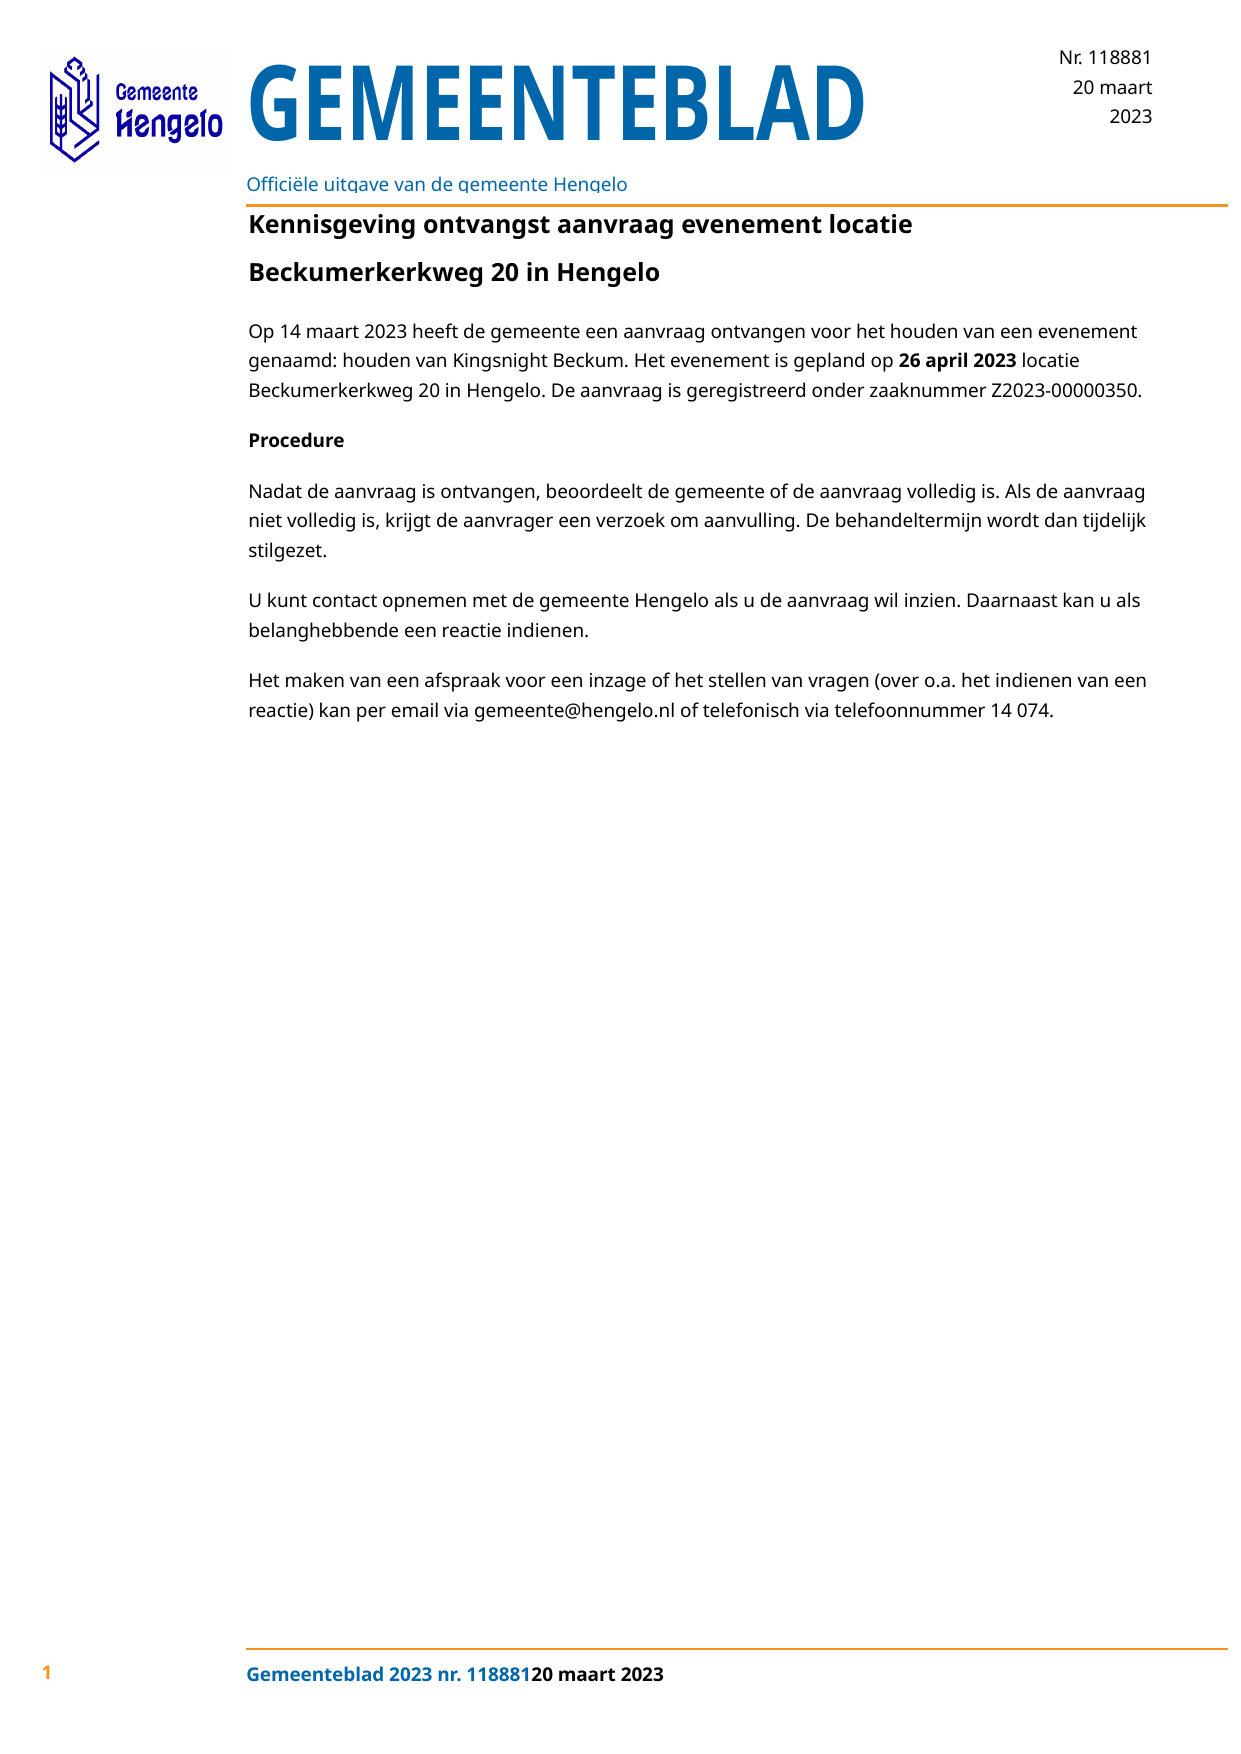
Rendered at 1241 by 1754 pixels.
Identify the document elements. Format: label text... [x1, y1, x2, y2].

text Kennisgeving ontvangst aanvraag evenement locatie Beckumerkerkweg 20 in Hengelo [248, 207, 1152, 288]
text Op 14 maart 2023 heeft de gemeente een aanvraag ontvangen voor het houden van een evenement genaamd: houden van Kingsnight Beckum. Het evenement is gepland op 26 april 2023 locatie Beckumerkerkweg 20 in Hengelo. De aanvraag is geregistreerd onder zaaknummer Z2023-00000350. [248, 318, 1152, 403]
text Nadat de aanvraag is ontvangen, beoordeelt de gemeente of de aanvraag volledig is. Als de aanvraag niet volledig is, krijgt de aanvrager een verzoek om aanvulling. De behandeltermijn wordt dan tijdelijk stilgezet. [248, 478, 1152, 563]
text Procedure [248, 427, 1152, 453]
text U kunt contact opnemen met de gemeente Hengelo als u de aanvraag wil inzien. Daarnaast kan u als belanghebbende een reactie indienen. [248, 587, 1152, 643]
text Het maken van een afspraak voor een inzage of het stellen van vragen (over o.a. het indienen van een reactie) kan per email via gemeente@hengelo.nl of telefonisch via telefoonnummer 14 074. [248, 667, 1152, 723]
picture [41, 47, 231, 172]
